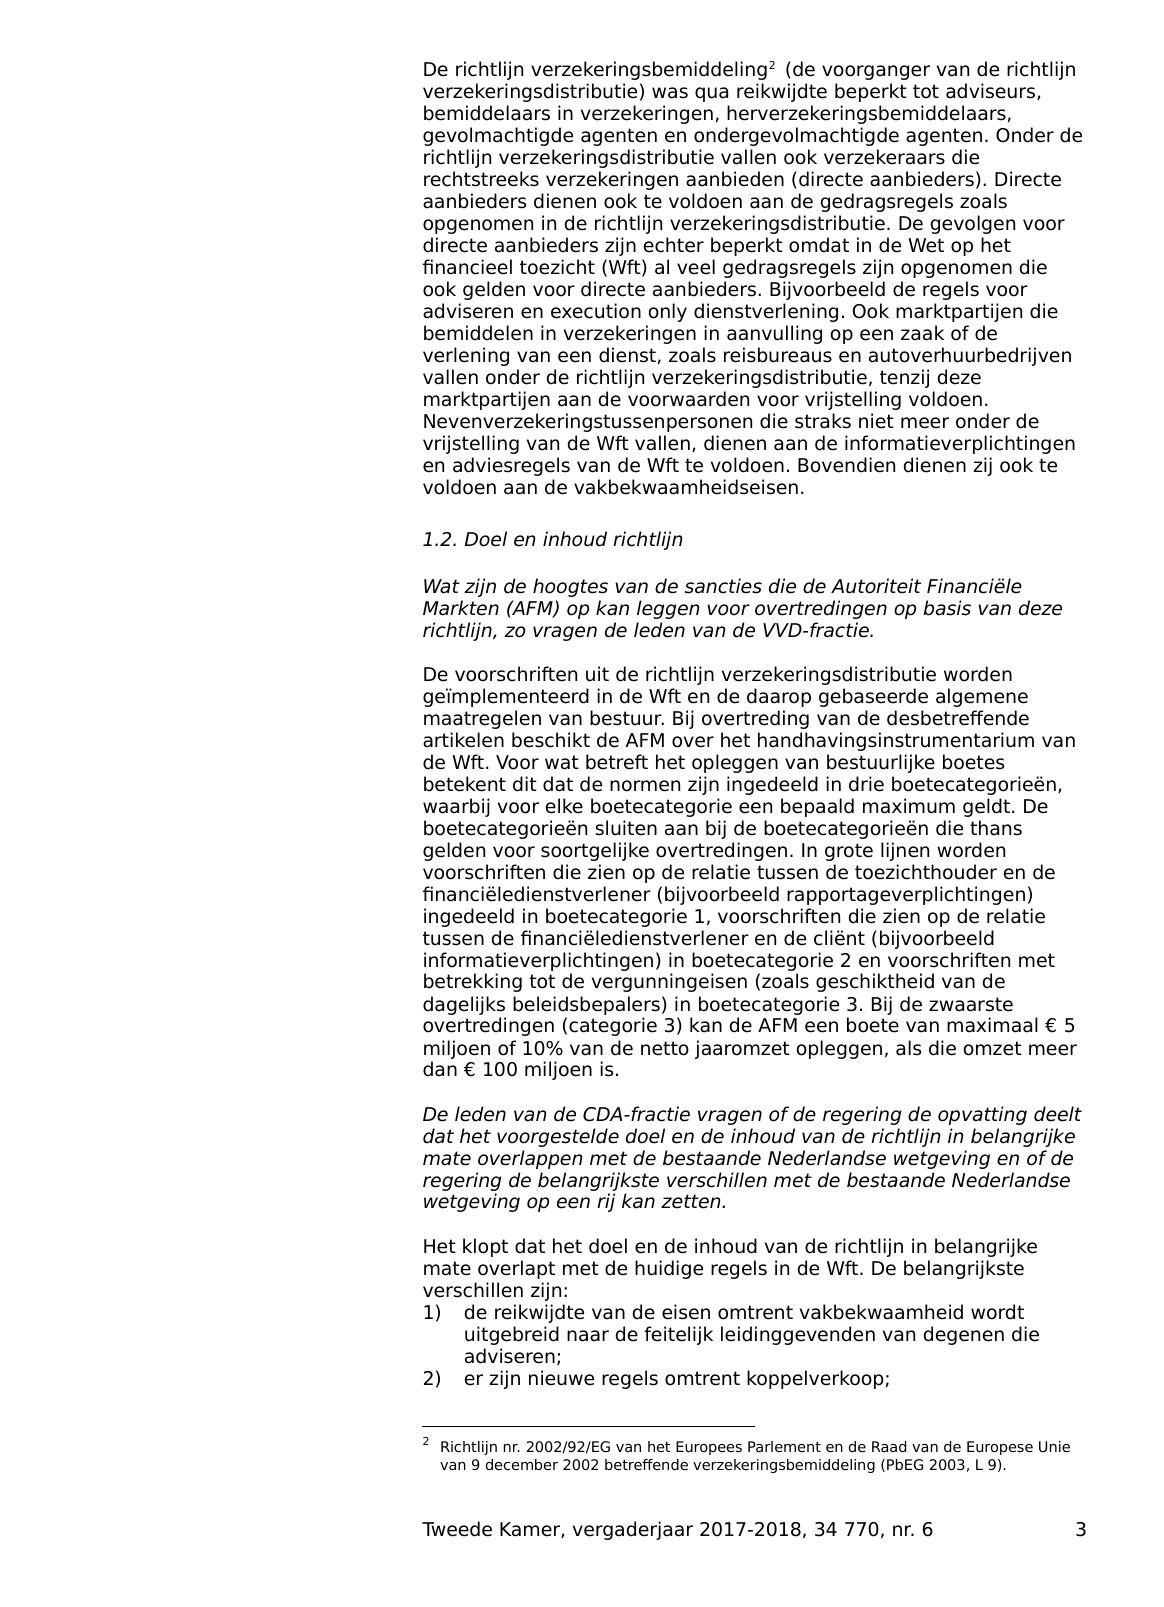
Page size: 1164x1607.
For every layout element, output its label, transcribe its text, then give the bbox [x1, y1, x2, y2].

text De leden van de CDA-fractie vragen of de regering de opvatting deelt dat het voorgestelde doel en de inhoud van de richtlijn in belangrijke mate overlappen met de bestaande Nederlandse wetgeving en of de regering de belangrijkste verschillen met de bestaande Nederlandse wetgeving op een rij kan zetten. [422, 1103, 1087, 1213]
text 1) de reikwijdte van de eisen omtrent vakbekwaamheid wordt uitgebreid naar de feitelijk leidinggevenden van degenen die adviseren; [422, 1302, 1087, 1367]
text Richtlijn nr. 2002/92/EG van het Europees Parlement en de Raad van de Europese Unie van 9 december 2002 betreffende verzekeringsbemiddeling (PbEG 2003, L 9). [422, 1435, 1087, 1474]
text De richtlijn verzekeringsbemiddeling (de voorganger van de richtlijn verzekeringsdistributie) was qua reikwijdte beperkt tot adviseurs, bemiddelaars in verzekeringen, herverzekeringsbemiddelaars, gevolmachtigde agenten en ondergevolmachtigde agenten. Onder de richtlijn verzekeringsdistributie vallen ook verzekeraars die rechtstreeks verzekeringen aanbieden (directe aanbieders). Directe aanbieders dienen ook te voldoen aan de gedragsregels zoals opgenomen in de richtlijn verzekeringsdistributie. De gevolgen voor directe aanbieders zijn echter beperkt omdat in de Wet op het financieel toezicht (Wft) al veel gedragsregels zijn opgenomen die ook gelden voor directe aanbieders. Bijvoorbeeld de regels voor adviseren en execution only dienstverlening. Ook marktpartijen die bemiddelen in verzekeringen in aanvulling op een zaak of de verlening van een dienst, zoals reisbureaus en autoverhuurbedrijven vallen onder de richtlijn verzekeringsdistributie, tenzij deze marktpartijen aan de voorwaarden voor vrijstelling voldoen. Nevenverzekeringstussenpersonen die straks niet meer onder de vrijstelling van de Wft vallen, dienen aan de informatieverplichtingen en adviesregels van de Wft te voldoen. Bovendien dienen zij ook te voldoen aan de vakbekwaamheidseisen. [422, 59, 1087, 499]
text 2) er zijn nieuwe regels omtrent koppelverkoop; [422, 1367, 1087, 1389]
text De voorschriften uit de richtlijn verzekeringsdistributie worden geïmplementeerd in de Wft en de daarop gebaseerde algemene maatregelen van bestuur. Bij overtreding van de desbetreffende artikelen beschikt de AFM over het handhavingsinstrumentarium van de Wft. Voor wat betreft het opleggen van bestuurlijke boetes betekent dit dat de normen zijn ingedeeld in drie boetecategorieën, waarbij voor elke boetecategorie een bepaald maximum geldt. De boetecategorieën sluiten aan bij de boetecategorieën die thans gelden voor soortgelijke overtredingen. In grote lijnen worden voorschriften die zien op de relatie tussen de toezichthouder en de financiëledienstverlener (bijvoorbeeld rapportageverplichtingen) ingedeeld in boetecategorie 1, voorschriften die zien op de relatie tussen de financiëledienstverlener en de cliënt (bijvoorbeeld informatieverplichtingen) in boetecategorie 2 en voorschriften met betrekking tot de vergunningeisen (zoals geschiktheid van de dagelijks beleidsbepalers) in boetecategorie 3. Bij de zwaarste overtredingen (categorie 3) kan de AFM een boete van maximaal € 5 miljoen of 10% van de netto jaaromzet opleggen, als die omzet meer dan € 100 miljoen is. [422, 664, 1087, 1081]
subtitle 1.2. Doel en inhoud richtlijn [422, 529, 1087, 551]
text Het klopt dat het doel en de inhoud van de richtlijn in belangrijke mate overlapt met de huidige regels in de Wft. De belangrijkste verschillen zijn: [422, 1236, 1087, 1302]
text Wat zijn de hoogtes van de sancties die de Autoriteit Financiële Markten (AFM) op kan leggen voor overtredingen op basis van deze richtlijn, zo vragen de leden van de VVD-fractie. [422, 576, 1087, 642]
